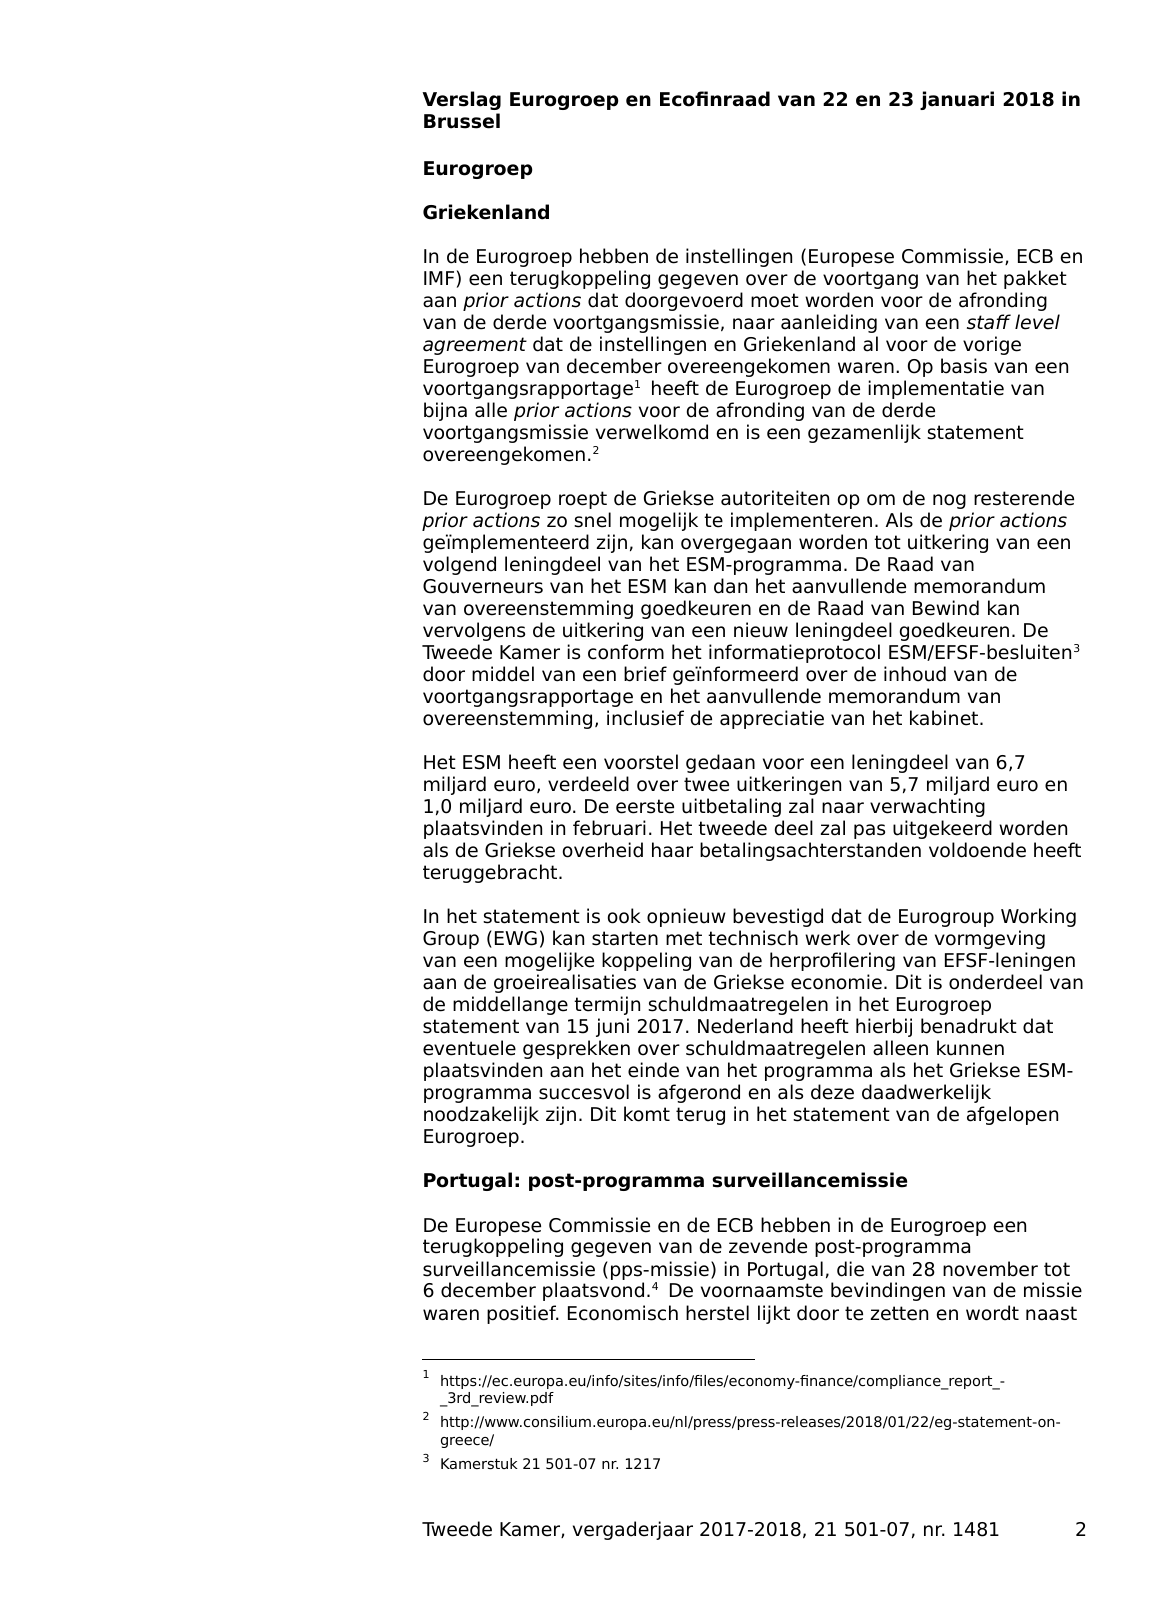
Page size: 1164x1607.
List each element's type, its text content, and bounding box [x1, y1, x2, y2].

text De Europese Commissie en de ECB hebben in de Eurogroep een terugkoppeling gegeven van de zevende post-programma surveillancemissie (pps-missie) in Portugal, die van 28 november tot 6 december plaatsvond. De voornaamste bevindingen van de missie waren positief. Economisch herstel lijkt door te zetten en wordt naast [422, 1214, 1087, 1324]
text https://ec.europa.eu/info/sites/info/files/economy-finance/compliance_report_-_3rd_review.pdf [422, 1368, 1087, 1407]
text http://www.consilium.europa.eu/nl/press/press-releases/2018/01/22/eg-statement-on-greece/ [422, 1410, 1087, 1449]
subtitle Griekenland [422, 202, 1087, 224]
subtitle Verslag Eurogroep en Ecofinraad van 22 en 23 januari 2018 in Brussel [422, 89, 1087, 133]
text In het statement is ook opnieuw bevestigd dat de Eurogroup Working Group (EWG) kan starten met technisch werk over de vormgeving van een mogelijke koppeling van de herprofilering van EFSF-leningen aan de groeirealisaties van de Griekse economie. Dit is onderdeel van de middellange termijn schuldmaatregelen in het Eurogroep statement van 15 juni 2017. Nederland heeft hierbij benadrukt dat eventuele gesprekken over schuldmaatregelen alleen kunnen plaatsvinden aan het einde van het programma als het Griekse ESM-programma succesvol is afgerond en als deze daadwerkelijk noodzakelijk zijn. Dit komt terug in het statement van de afgelopen Eurogroep. [422, 906, 1087, 1148]
subtitle Eurogroep [422, 158, 1087, 180]
text De Eurogroep roept de Griekse autoriteiten op om de nog resterende prior actions zo snel mogelijk te implementeren. Als de prior actions geïmplementeerd zijn, kan overgegaan worden tot uitkering van een volgend leningdeel van het ESM-programma. De Raad van Gouverneurs van het ESM kan dan het aanvullende memorandum van overeenstemming goedkeuren en de Raad van Bewind kan vervolgens de uitkering van een nieuw leningdeel goedkeuren. De Tweede Kamer is conform het informatieprotocol ESM/EFSF-besluiten door middel van een brief geïnformeerd over de inhoud van de voortgangsrapportage en het aanvullende memorandum van overeenstemming, inclusief de appreciatie van het kabinet. [422, 488, 1087, 730]
text In de Eurogroep hebben de instellingen (Europese Commissie, ECB en IMF) een terugkoppeling gegeven over de voortgang van het pakket aan prior actions dat doorgevoerd moet worden voor de afronding van de derde voortgangsmissie, naar aanleiding van een staff level agreement dat de instellingen en Griekenland al voor de vorige Eurogroep van december overeengekomen waren. Op basis van een voortgangsrapportage heeft de Eurogroep de implementatie van bijna alle prior actions voor de afronding van de derde voortgangsmissie verwelkomd en is een gezamenlijk statement overeengekomen. [422, 246, 1087, 466]
text Het ESM heeft een voorstel gedaan voor een leningdeel van 6,7 miljard euro, verdeeld over twee uitkeringen van 5,7 miljard euro en 1,0 miljard euro. De eerste uitbetaling zal naar verwachting plaatsvinden in februari. Het tweede deel zal pas uitgekeerd worden als de Griekse overheid haar betalingsachterstanden voldoende heeft teruggebracht. [422, 752, 1087, 884]
subtitle Portugal: post-programma surveillancemissie [422, 1170, 1087, 1192]
text Kamerstuk 21 501-07 nr. 1217 [422, 1452, 1087, 1474]
